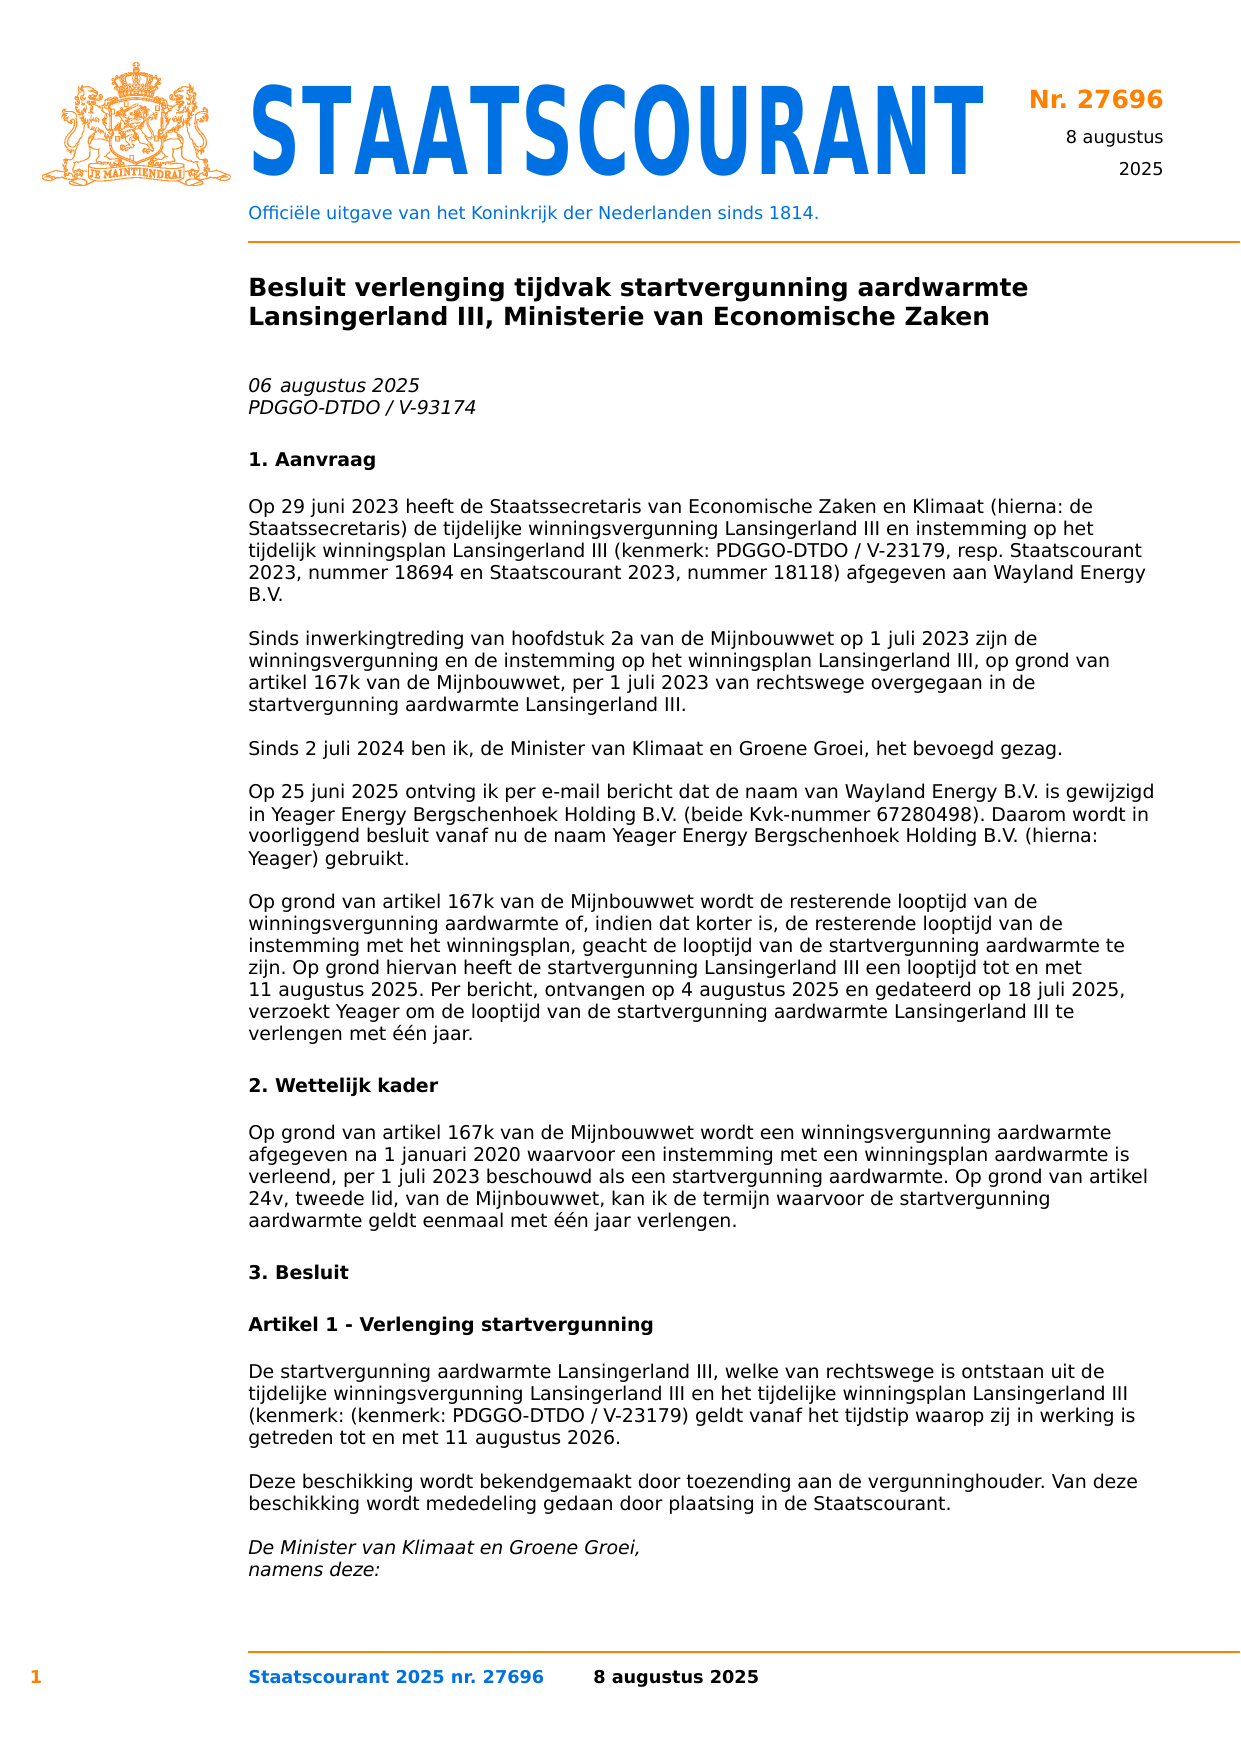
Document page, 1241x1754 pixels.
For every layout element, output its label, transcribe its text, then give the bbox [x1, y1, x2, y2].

table_header STAATSCOURANT [248, 62, 998, 203]
table_header Nr. 27696 [998, 62, 1240, 121]
subtitle Artikel 1 - Verlenging startvergunning [248, 1314, 1163, 1336]
table_header [25, 62, 248, 241]
text Sinds inwerkingtreding van hoofdstuk 2a van de Mijnbouwwet op 1 juli 2023 zijn de winningsvergunning en de instemming op het winningsplan Lansingerland III, op grond van artikel 167k van de Mijnbouwwet, per 1 juli 2023 van rechtswege overgegaan in de startvergunning aardwarmte Lansingerland III. [248, 628, 1163, 716]
text Op 29 juni 2023 heeft de Staatssecretaris van Economische Zaken en Klimaat (hierna: de Staatssecretaris) de tijdelijke winningsvergunning Lansingerland III en instemming op het tijdelijk winningsplan Lansingerland III (kenmerk: PDGGO-DTDO / V-23179, resp. Staatscourant 2023, nummer 18694 en Staatscourant 2023, nummer 18118) afgegeven aan Wayland Energy B.V. [248, 496, 1163, 606]
text De startvergunning aardwarmte Lansingerland III, welke van rechtswege is ontstaan uit de tijdelijke winningsvergunning Lansingerland III en het tijdelijke winningsplan Lansingerland III (kenmerk: (kenmerk: PDGGO-DTDO / V-23179) geldt vanaf het tijdstip waarop zij in werking is getreden tot en met 11 augustus 2026. [248, 1361, 1163, 1449]
text De Minister van Klimaat en Groene Groei, namens deze: [248, 1537, 1163, 1602]
text PDGGO-DTDO / V-93174 [248, 397, 1163, 419]
table_cell 2025 [998, 153, 1240, 203]
subtitle 2. Wettelijk kader [248, 1075, 1163, 1097]
text Op 25 juni 2025 ontving ik per e-mail bericht dat de naam van Wayland Energy B.V. is gewijzigd in Yeager Energy Bergschenhoek Holding B.V. (beide Kvk-nummer 67280498). Daarom wordt in voorliggend besluit vanaf nu de naam Yeager Energy Bergschenhoek Holding B.V. (hierna: Yeager) gebruikt. [248, 781, 1163, 869]
text Deze beschikking wordt bekendgemaakt door toezending aan de vergunninghouder. Van deze beschikking wordt mededeling gedaan door plaatsing in de Staatscourant. [248, 1471, 1163, 1515]
text Op grond van artikel 167k van de Mijnbouwwet wordt de resterende looptijd van de winningsvergunning aardwarmte of, indien dat korter is, de resterende looptijd van de instemming met het winningsplan, geacht de looptijd van de startvergunning aardwarmte te zijn. Op grond hiervan heeft de startvergunning Lansingerland III een looptijd tot en met 11 augustus 2025. Per bericht, ontvangen op 4 augustus 2025 en gedateerd op 18 juli 2025, verzoekt Yeager om de looptijd van de startvergunning aardwarmte Lansingerland III te verlengen met één jaar. [248, 891, 1163, 1045]
text Op grond van artikel 167k van de Mijnbouwwet wordt een winningsvergunning aardwarmte afgegeven na 1 januari 2020 waarvoor een instemming met een winningsplan aardwarmte is verleend, per 1 juli 2023 beschouwd als een startvergunning aardwarmte. Op grond van artikel 24v, tweede lid, van de Mijnbouwwet, kan ik de termijn waarvoor de startvergunning aardwarmte geldt eenmaal met één jaar verlengen. [248, 1122, 1163, 1232]
table_cell Officiële uitgave van het Koninkrijk der Nederlanden sinds 1814. [248, 203, 1240, 241]
picture [41, 62, 231, 186]
subtitle 3. Besluit [248, 1262, 1163, 1284]
subtitle 1. Aanvraag [248, 449, 1163, 471]
text Sinds 2 juli 2024 ben ik, de Minister van Klimaat en Groene Groei, het bevoegd gezag. [248, 738, 1163, 759]
text 06 augustus 2025 [248, 375, 1163, 397]
table_cell 8 augustus [998, 121, 1240, 153]
subtitle Besluit verlenging tijdvak startvergunning aardwarmte Lansingerland III, Ministerie van Economische Zaken [248, 273, 1163, 331]
